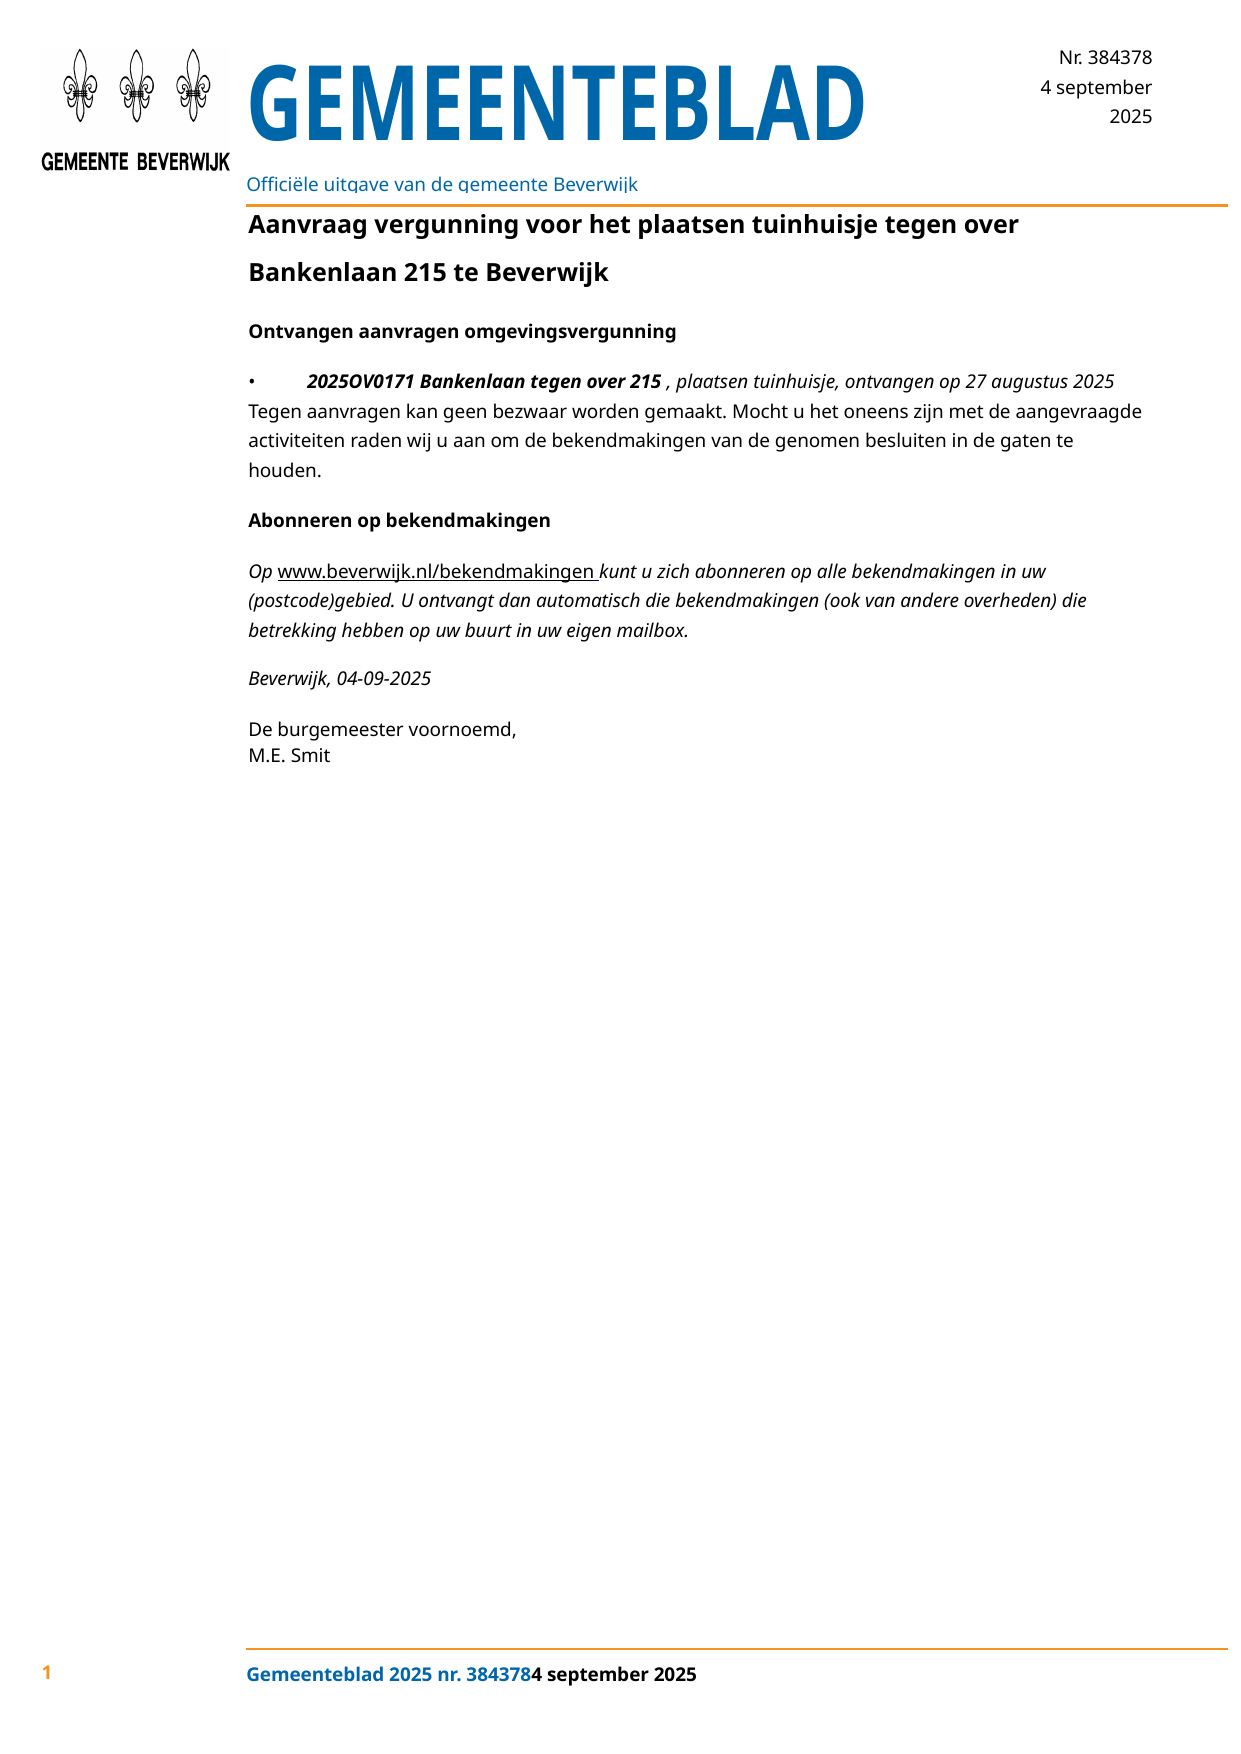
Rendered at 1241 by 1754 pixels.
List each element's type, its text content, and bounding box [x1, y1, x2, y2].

text Beverwijk, 04-09-2025 [248, 665, 1152, 691]
text Ontvangen aanvragen omgevingsvergunning [248, 318, 1152, 344]
text De burgemeester voornoemd, [248, 716, 1152, 742]
picture [41, 47, 231, 172]
text Abonneren op bekendmakingen [248, 507, 1152, 533]
text M.E. Smit [248, 742, 1152, 768]
text Op www.beverwijk.nl/bekendmakingen kunt u zich abonneren op alle bekendmakingen in uw (postcode)gebied. U ontvangt dan automatisch die bekendmakingen (ook van andere overheden) die betrekking hebben op uw buurt in uw eigen mailbox. [248, 558, 1152, 643]
text Aanvraag vergunning voor het plaatsen tuinhuisje tegen over Bankenlaan 215 te Beverwijk [248, 207, 1152, 288]
text Tegen aanvragen kan geen bezwaar worden gemaakt. Mocht u het oneens zijn met de aangevraagde activiteiten raden wij u aan om de bekendmakingen van de genomen besluiten in de gaten te houden. [248, 398, 1152, 483]
list 2025OV0171 Bankenlaan tegen over 215 , plaatsen tuinhuisje, ontvangen op 27 augustus 2025 [248, 368, 1152, 394]
